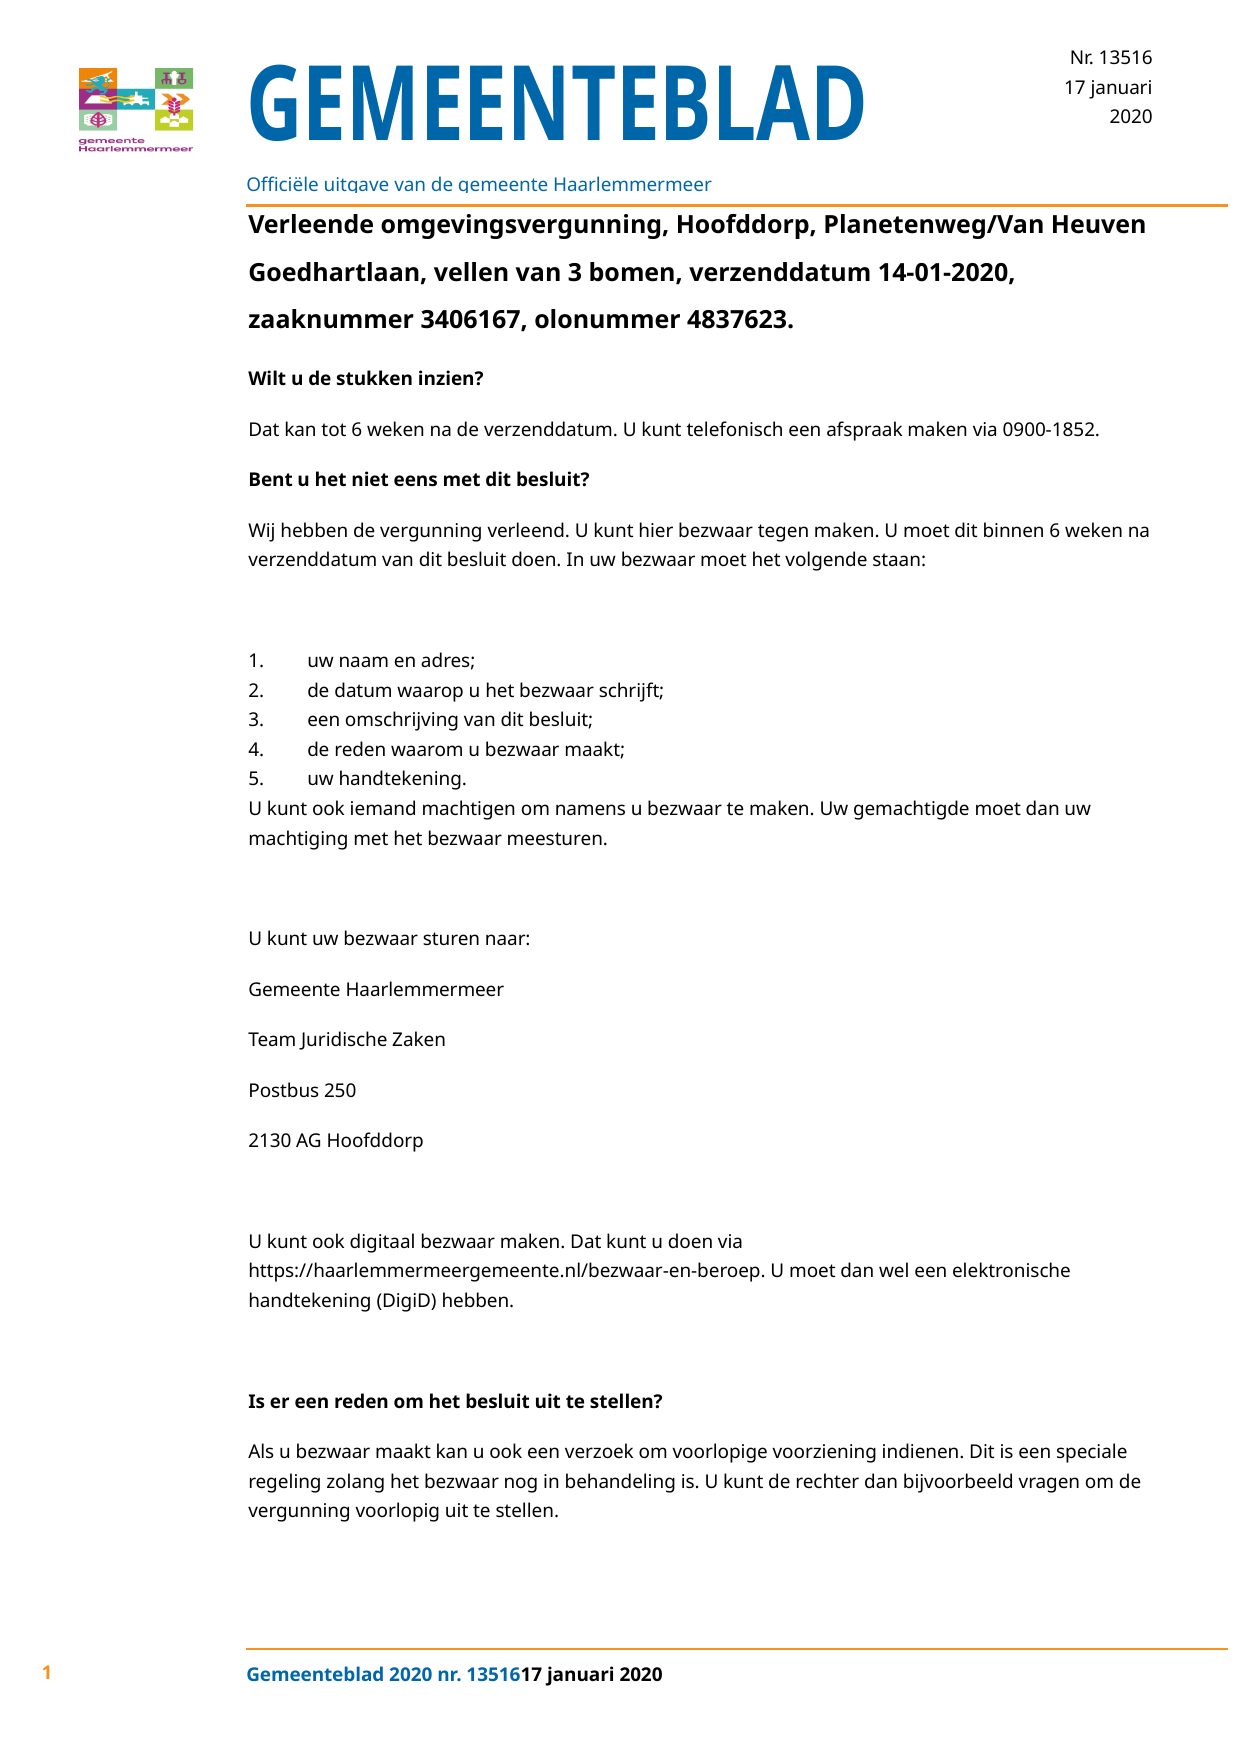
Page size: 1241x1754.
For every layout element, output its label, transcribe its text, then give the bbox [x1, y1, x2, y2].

text Dat kan tot 6 weken na de verzenddatum. U kunt telefonisch een afspraak maken via 0900-1852. [248, 416, 1152, 442]
text U kunt ook iemand machtigen om namens u bezwaar te maken. Uw gemachtigde moet dan uw machtiging met het bezwaar meesturen. [248, 795, 1152, 850]
list een omschrijving van dit besluit; [248, 706, 1152, 732]
picture [41, 47, 231, 172]
list uw handtekening. [248, 766, 1152, 791]
text Wilt u de stukken inzien? [248, 366, 1152, 391]
text Als u bezwaar maakt kan u ook een verzoek om voorlopige voorziening indienen. Dit is een speciale regeling zolang het bezwaar nog in behandeling is. U kunt de rechter dan bijvoorbeeld vragen om de vergunning voorlopig uit te stellen. [248, 1438, 1152, 1523]
list de datum waarop u het bezwaar schrijft; [248, 677, 1152, 702]
text Wij hebben de vergunning verleend. U kunt hier bezwaar tegen maken. U moet dit binnen 6 weken na verzenddatum van dit besluit doen. In uw bezwaar moet het volgende staan: [248, 517, 1152, 572]
text U kunt uw bezwaar sturen naar: [248, 926, 1152, 951]
list uw naam en adres; [248, 647, 1152, 673]
text Postbus 250 [248, 1077, 1152, 1102]
text Team Juridische Zaken [248, 1026, 1152, 1052]
text Verleende omgevingsvergunning, Hoofddorp, Planetenweg/Van Heuven Goedhartlaan, vellen van 3 bomen, verzenddatum 14-01-2020, zaaknummer 3406167, olonummer 4837623. [248, 207, 1152, 336]
text Is er een reden om het besluit uit te stellen? [248, 1388, 1152, 1414]
text 2130 AG Hoofddorp [248, 1127, 1152, 1153]
list de reden waarom u bezwaar maakt; [248, 736, 1152, 762]
text Gemeente Haarlemmermeer [248, 976, 1152, 1002]
text U kunt ook digitaal bezwaar maken. Dat kunt u doen via https://haarlemmermeergemeente.nl/bezwaar-en-beroep. U moet dan wel een elektronische handtekening (DigiD) hebben. [248, 1228, 1152, 1313]
text Bent u het niet eens met dit besluit? [248, 466, 1152, 492]
